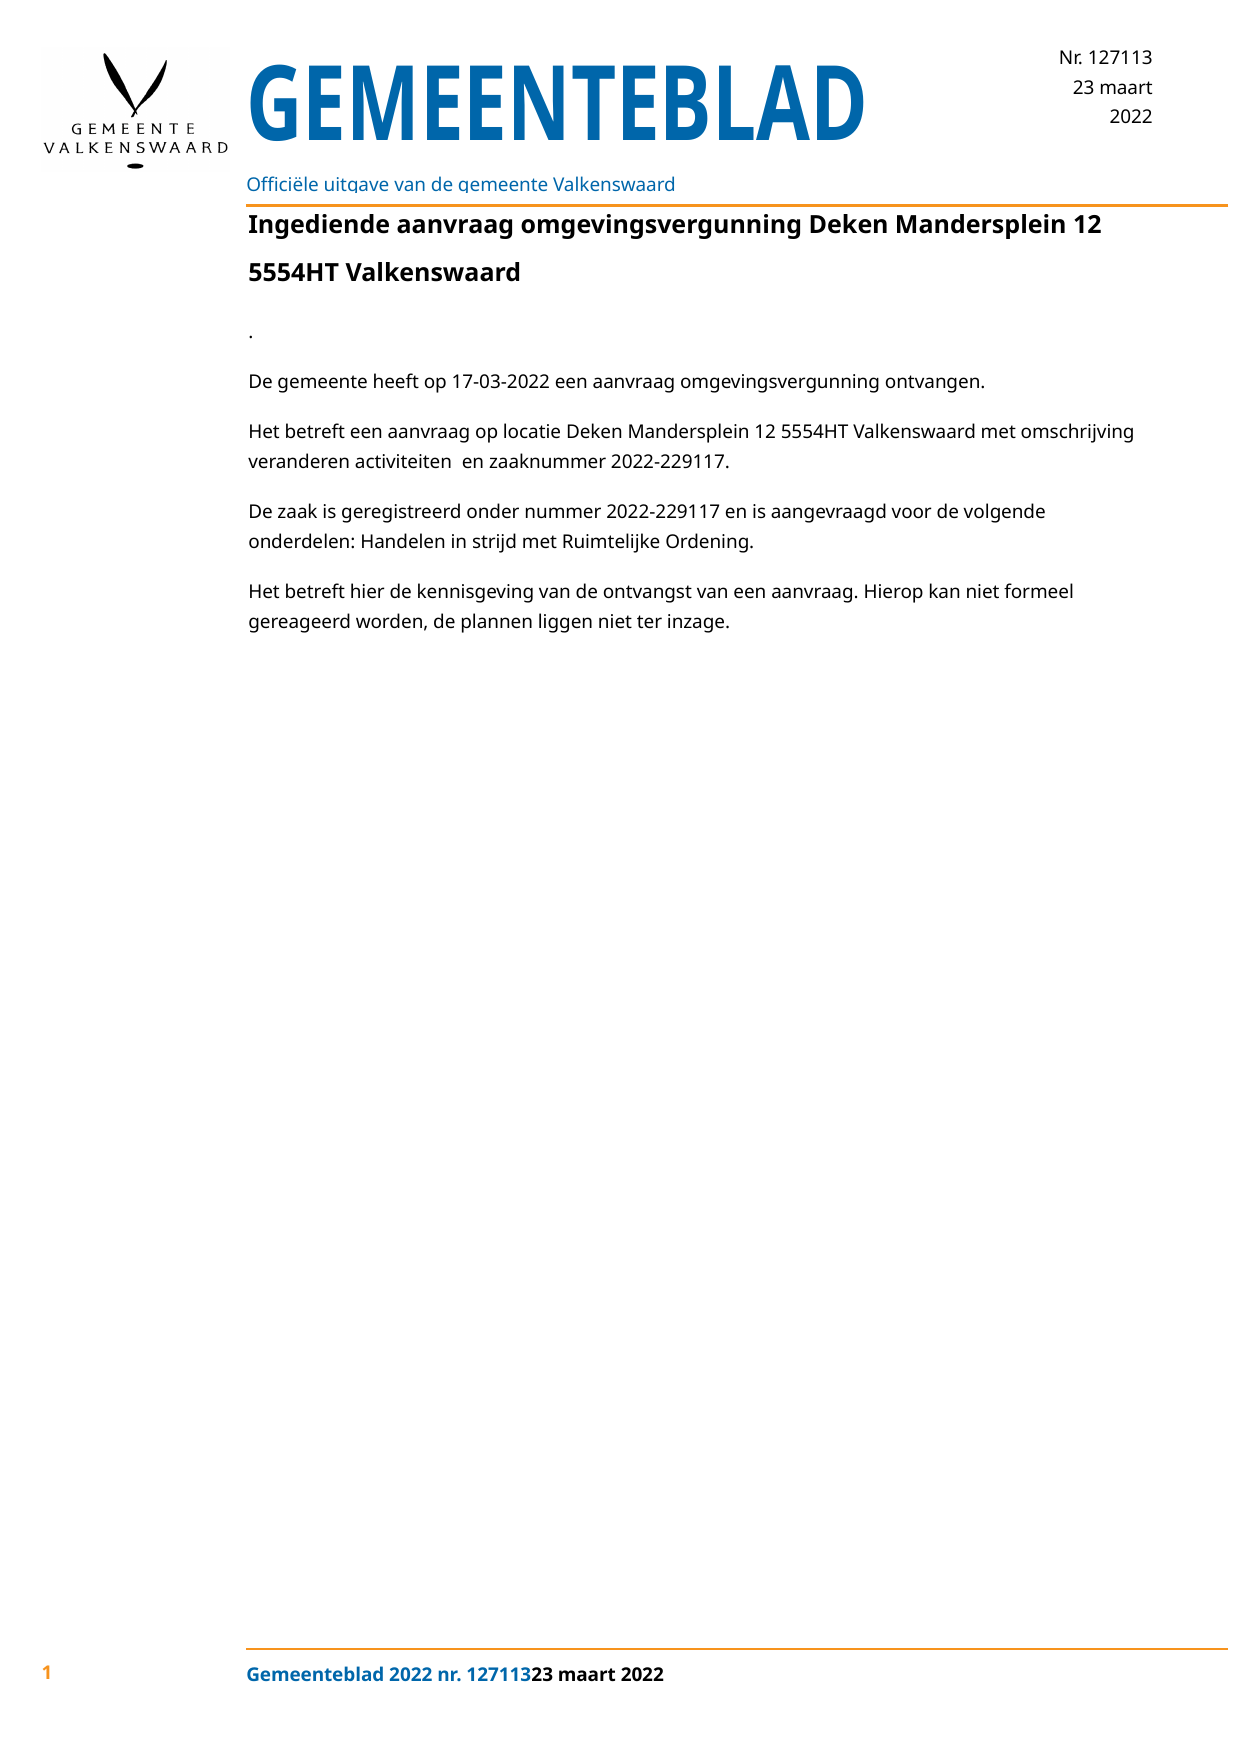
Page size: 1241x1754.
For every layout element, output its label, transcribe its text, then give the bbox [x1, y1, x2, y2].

picture [41, 47, 231, 172]
text . [248, 318, 1152, 344]
text De zaak is geregistreerd onder nummer 2022-229117 en is aangevraagd voor de volgende onderdelen: Handelen in strijd met Ruimtelijke Ordening. [248, 499, 1152, 554]
text Het betreft een aanvraag op locatie Deken Mandersplein 12 5554HT Valkenswaard met omschrijving veranderen activiteiten en zaaknummer 2022-229117. [248, 419, 1152, 474]
text Ingediende aanvraag omgevingsvergunning Deken Mandersplein 12 5554HT Valkenswaard [248, 207, 1152, 288]
text Het betreft hier de kennisgeving van de ontvangst van een aanvraag. Hierop kan niet formeel gereageerd worden, de plannen liggen niet ter inzage. [248, 579, 1152, 634]
text De gemeente heeft op 17-03-2022 een aanvraag omgevingsvergunning ontvangen. [248, 368, 1152, 394]
